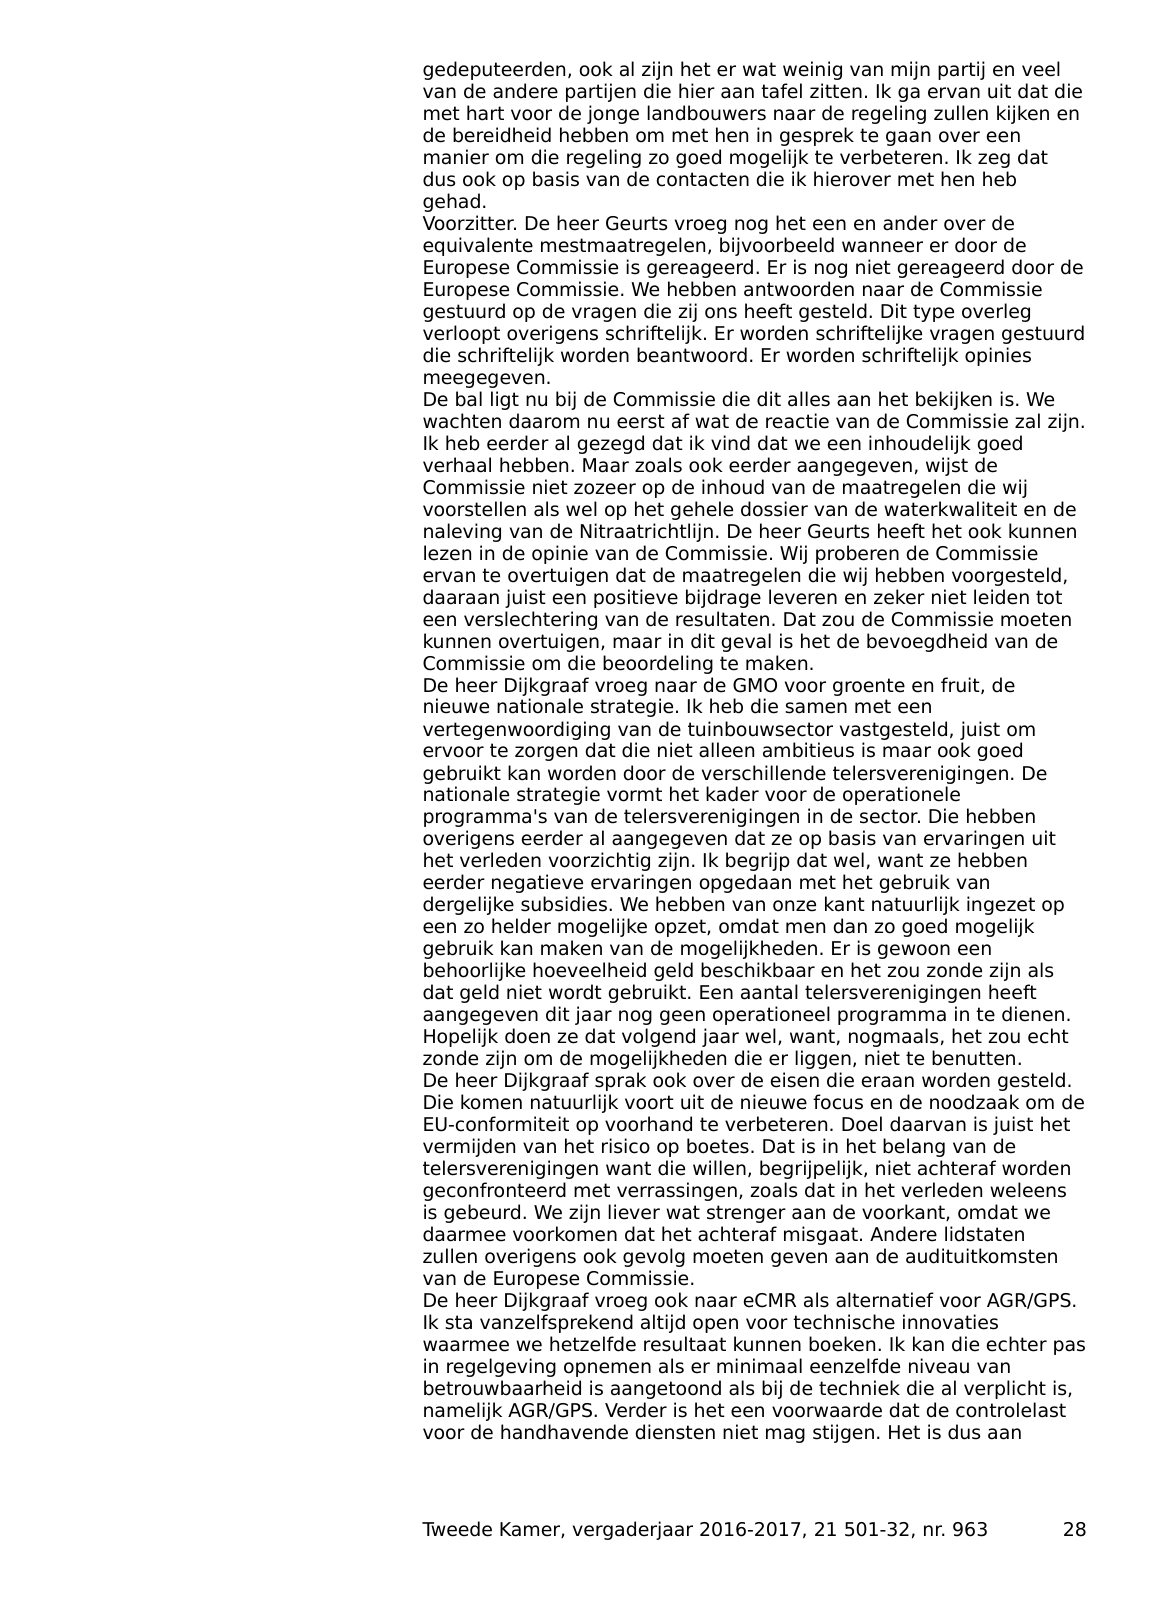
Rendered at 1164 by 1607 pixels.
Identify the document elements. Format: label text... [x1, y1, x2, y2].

text De heer Dijkgraaf vroeg ook naar eCMR als alternatief voor AGR/GPS. Ik sta vanzelfsprekend altijd open voor technische innovaties waarmee we hetzelfde resultaat kunnen boeken. Ik kan die echter pas in regelgeving opnemen als er minimaal eenzelfde niveau van betrouwbaarheid is aangetoond als bij de techniek die al verplicht is, namelijk AGR/GPS. Verder is het een voorwaarde dat de controlelast voor de handhavende diensten niet mag stijgen. Het is dus aan [422, 1290, 1087, 1444]
text gedeputeerden, ook al zijn het er wat weinig van mijn partij en veel van de andere partijen die hier aan tafel zitten. Ik ga ervan uit dat die met hart voor de jonge landbouwers naar de regeling zullen kijken en de bereidheid hebben om met hen in gesprek te gaan over een manier om die regeling zo goed mogelijk te verbeteren. Ik zeg dat dus ook op basis van de contacten die ik hierover met hen heb gehad. [422, 59, 1087, 213]
text De heer Dijkgraaf sprak ook over de eisen die eraan worden gesteld. Die komen natuurlijk voort uit de nieuwe focus en de noodzaak om de EU-conformiteit op voorhand te verbeteren. Doel daarvan is juist het vermijden van het risico op boetes. Dat is in het belang van de telersverenigingen want die willen, begrijpelijk, niet achteraf worden geconfronteerd met verrassingen, zoals dat in het verleden weleens is gebeurd. We zijn liever wat strenger aan de voorkant, omdat we daarmee voorkomen dat het achteraf misgaat. Andere lidstaten zullen overigens ook gevolg moeten geven aan de audituitkomsten van de Europese Commissie. [422, 1070, 1087, 1290]
text De bal ligt nu bij de Commissie die dit alles aan het bekijken is. We wachten daarom nu eerst af wat de reactie van de Commissie zal zijn. Ik heb eerder al gezegd dat ik vind dat we een inhoudelijk goed verhaal hebben. Maar zoals ook eerder aangegeven, wijst de Commissie niet zozeer op de inhoud van de maatregelen die wij voorstellen als wel op het gehele dossier van de waterkwaliteit en de naleving van de Nitraatrichtlijn. De heer Geurts heeft het ook kunnen lezen in de opinie van de Commissie. Wij proberen de Commissie ervan te overtuigen dat de maatregelen die wij hebben voorgesteld, daaraan juist een positieve bijdrage leveren en zeker niet leiden tot een verslechtering van de resultaten. Dat zou de Commissie moeten kunnen overtuigen, maar in dit geval is het de bevoegdheid van de Commissie om die beoordeling te maken. [422, 389, 1087, 674]
text Voorzitter. De heer Geurts vroeg nog het een en ander over de equivalente mestmaatregelen, bijvoorbeeld wanneer er door de Europese Commissie is gereageerd. Er is nog niet gereageerd door de Europese Commissie. We hebben antwoorden naar de Commissie gestuurd op de vragen die zij ons heeft gesteld. Dit type overleg verloopt overigens schriftelijk. Er worden schriftelijke vragen gestuurd die schriftelijk worden beantwoord. Er worden schriftelijk opinies meegegeven. [422, 213, 1087, 389]
text De heer Dijkgraaf vroeg naar de GMO voor groente en fruit, de nieuwe nationale strategie. Ik heb die samen met een vertegenwoordiging van de tuinbouwsector vastgesteld, juist om ervoor te zorgen dat die niet alleen ambitieus is maar ook goed gebruikt kan worden door de verschillende telersverenigingen. De nationale strategie vormt het kader voor de operationele programma's van de telersverenigingen in de sector. Die hebben overigens eerder al aangegeven dat ze op basis van ervaringen uit het verleden voorzichtig zijn. Ik begrijp dat wel, want ze hebben eerder negatieve ervaringen opgedaan met het gebruik van dergelijke subsidies. We hebben van onze kant natuurlijk ingezet op een zo helder mogelijke opzet, omdat men dan zo goed mogelijk gebruik kan maken van de mogelijkheden. Er is gewoon een behoorlijke hoeveelheid geld beschikbaar en het zou zonde zijn als dat geld niet wordt gebruikt. Een aantal telersverenigingen heeft aangegeven dit jaar nog geen operationeel programma in te dienen. Hopelijk doen ze dat volgend jaar wel, want, nogmaals, het zou echt zonde zijn om de mogelijkheden die er liggen, niet te benutten. [422, 674, 1087, 1070]
